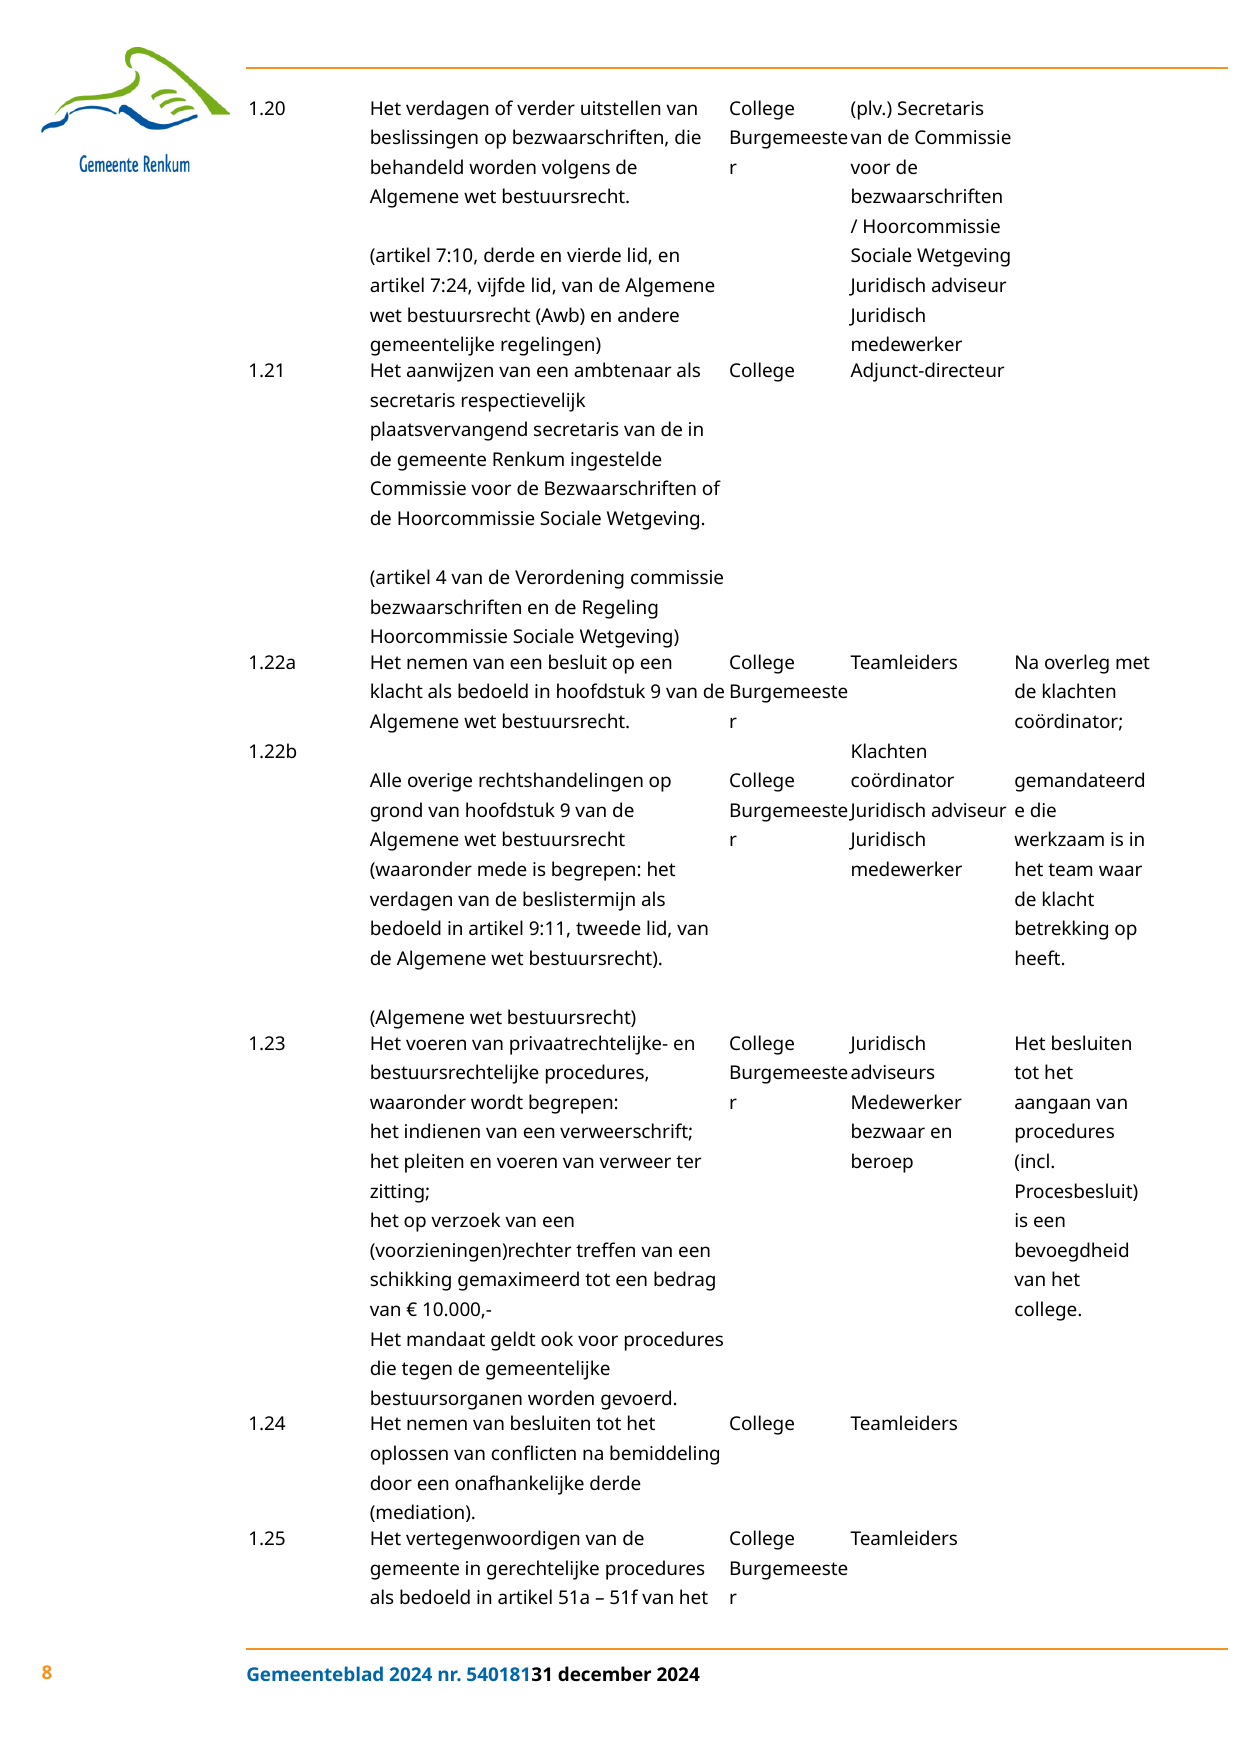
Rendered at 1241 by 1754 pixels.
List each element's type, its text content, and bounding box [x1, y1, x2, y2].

table_cell Teamleiders Klachten coördinator Juridisch adviseur Juridisch medewerker [850, 649, 1014, 1030]
table_cell Teamleiders [850, 1525, 1014, 1610]
table_cell Het nemen van een besluit op een klacht als bedoeld in hoofdstuk 9 van de Algemene wet bestuursrecht. Alle overige rechtshandelingen op grond van hoofdstuk 9 van de Algemene wet bestuursrecht (waaronder mede is begrepen: het verdagen van de beslistermijn als bedoeld in artikel 9:11, tweede lid, van de Algemene wet bestuursrecht). (Algemene wet bestuursrecht) [370, 649, 729, 1030]
table_cell 1.22a 1.22b [248, 649, 369, 1030]
table_cell 1.24 [248, 1411, 369, 1525]
table_cell College Burgemeester [729, 95, 850, 357]
table_cell 1.25 [248, 1525, 369, 1610]
table_cell [1014, 95, 1152, 357]
table_cell Het aanwijzen van een ambtenaar als secretaris respectievelijk plaatsvervangend secretaris van de in de gemeente Renkum ingestelde Commissie voor de Bezwaarschriften of de Hoorcommissie Sociale Wetgeving. (artikel 4 van de Verordening commissie bezwaarschriften en de Regeling Hoorcommissie Sociale Wetgeving) [370, 357, 729, 649]
table_cell College [729, 1411, 850, 1525]
table_cell (plv.) Secretaris van de Commissie voor de bezwaarschriften / Hoorcommissie Sociale Wetgeving Juridisch adviseur Juridisch medewerker [850, 95, 1014, 357]
table_cell Adjunct-directeur [850, 357, 1014, 649]
table_cell Na overleg met de klachten coördinator; gemandateerde die werkzaam is in het team waar de klacht betrekking op heeft. [1014, 649, 1152, 1030]
picture [41, 47, 231, 172]
table_cell Het besluiten tot het aangaan van procedures (incl. Procesbesluit) is een bevoegdheid van het college. [1014, 1030, 1152, 1411]
table_cell 1.23 [248, 1030, 369, 1411]
table_cell Het verdagen of verder uitstellen van beslissingen op bezwaarschriften, die behandeld worden volgens de Algemene wet bestuursrecht. (artikel 7:10, derde en vierde lid, en artikel 7:24, vijfde lid, van de Algemene wet bestuursrecht (Awb) en andere gemeentelijke regelingen) [370, 95, 729, 357]
table_cell College Burgemeester College Burgemeester [729, 649, 850, 1030]
table_cell Het nemen van besluiten tot het oplossen van conflicten na bemiddeling door een onafhankelijke derde (mediation). [370, 1411, 729, 1525]
table_cell Het voeren van privaatrechtelijke- en bestuursrechtelijke procedures, waaronder wordt begrepen: het indienen van een verweerschrift; het pleiten en voeren van verweer ter zitting; het op verzoek van een (voorzieningen)rechter treffen van een schikking gemaximeerd tot een bedrag van € 10.000,- Het mandaat geldt ook voor procedures die tegen de gemeentelijke bestuursorganen worden gevoerd. [370, 1030, 729, 1411]
table_cell College Burgemeester [729, 1525, 850, 1610]
table_cell 1.21 [248, 357, 369, 649]
table_cell [1014, 357, 1152, 649]
table_cell [1014, 1411, 1152, 1525]
table_cell Teamleiders [850, 1411, 1014, 1525]
table_cell College Burgemeester [729, 1030, 850, 1411]
table_cell Juridisch adviseurs Medewerker bezwaar en beroep [850, 1030, 1014, 1411]
table_cell [1014, 1525, 1152, 1610]
table_cell 1.20 [248, 95, 369, 357]
table_cell Het vertegenwoordigen van de gemeente in gerechtelijke procedures als bedoeld in artikel 51a – 51f van het [370, 1525, 729, 1610]
table_cell College [729, 357, 850, 649]
